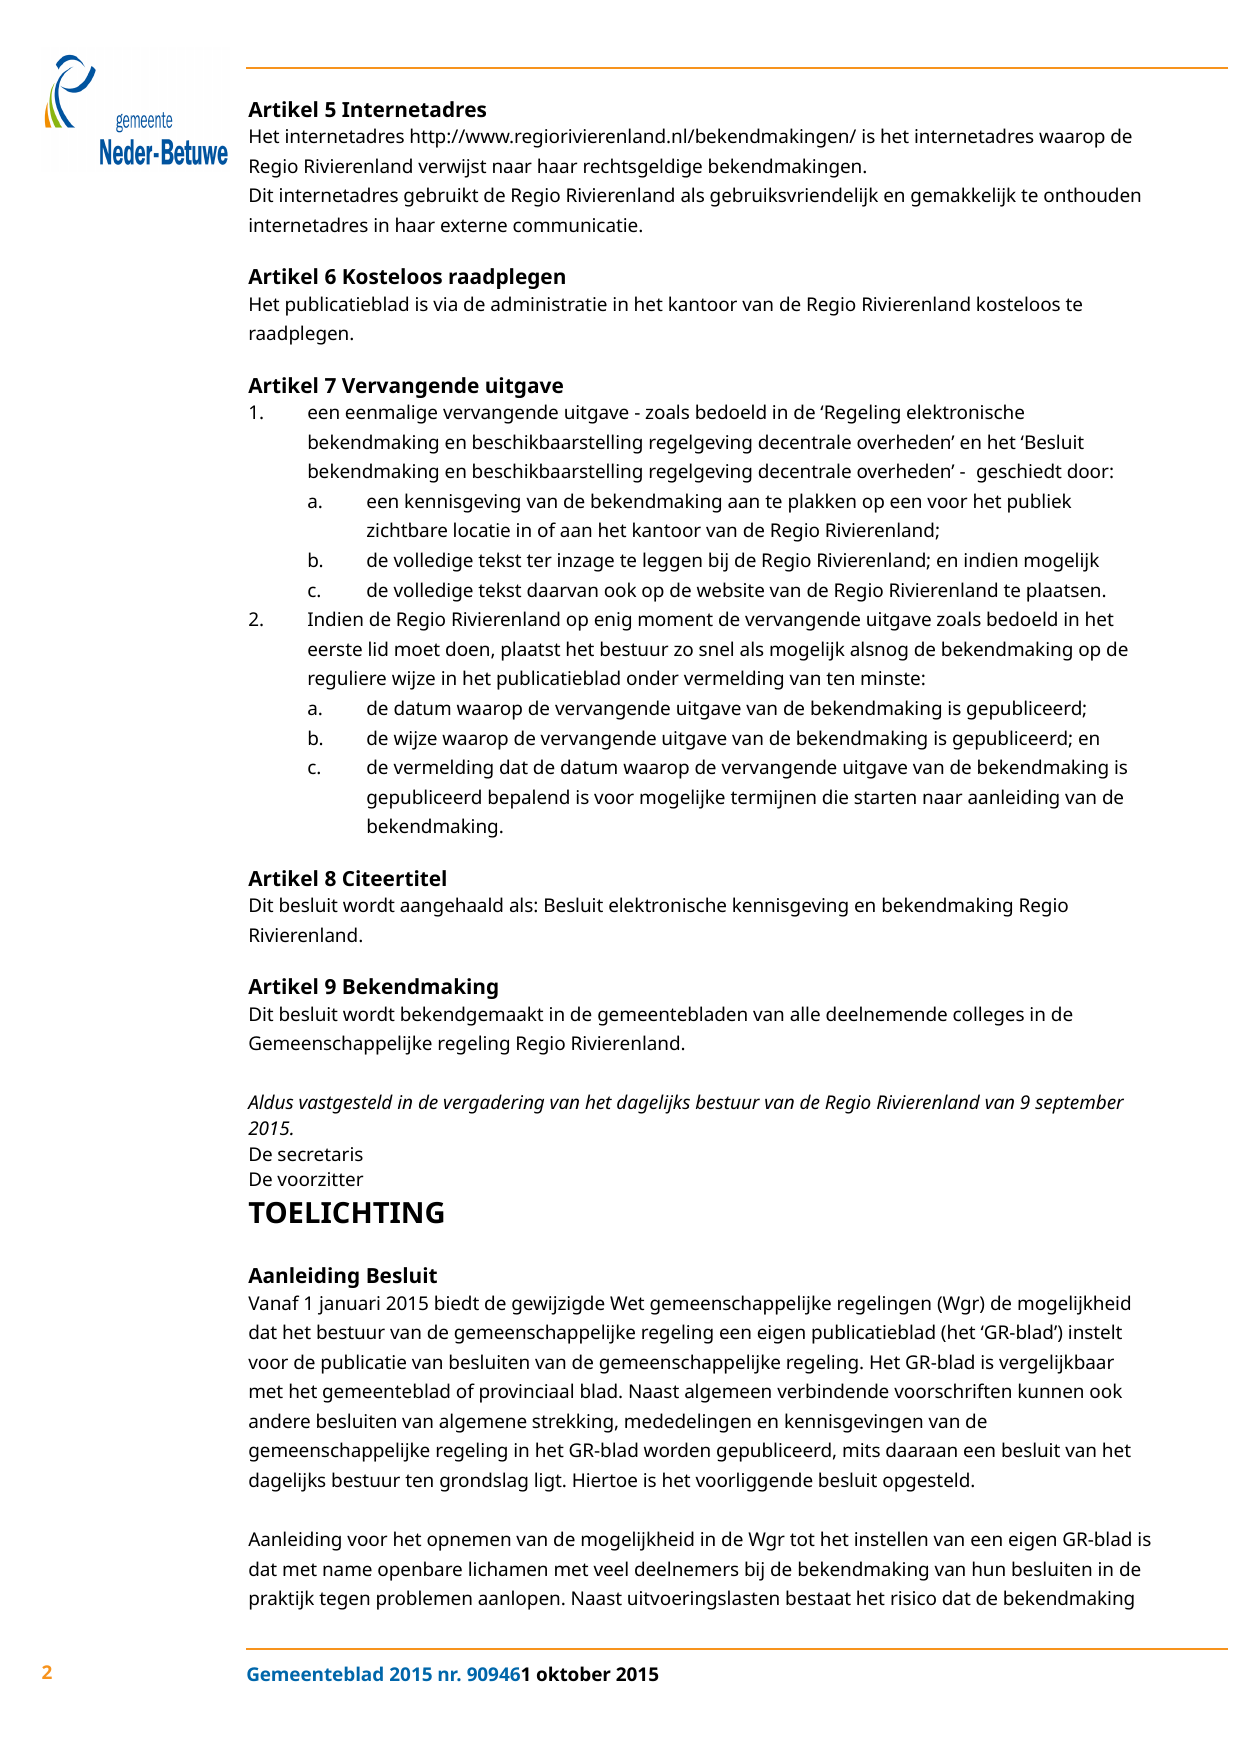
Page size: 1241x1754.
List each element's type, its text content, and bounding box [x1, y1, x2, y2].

text Artikel 7 Vervangende uitgave [248, 371, 1152, 399]
text Artikel 8 Citeertitel [248, 864, 1152, 892]
text Het internetadres http://www.regiorivierenland.nl/bekendmakingen/ is het internetadres waarop de Regio Rivierenland verwijst naar haar rechtsgeldige bekendmakingen. [248, 123, 1152, 178]
list de volledige tekst ter inzage te leggen bij de Regio Rivierenland; en indien mogelijk [307, 547, 1152, 573]
list de volledige tekst daarvan ook op de website van de Regio Rivierenland te plaatsen. [307, 577, 1152, 602]
list de vermelding dat de datum waarop de vervangende uitgave van de bekendmaking is gepubliceerd bepalend is voor mogelijke termijnen die starten naar aanleiding van de bekendmaking. [307, 754, 1152, 839]
text Aanleiding voor het opnemen van de mogelijkheid in de Wgr tot het instellen van een eigen GR-blad is dat met name openbare lichamen met veel deelnemers bij de bekendmaking van hun besluiten in de praktijk tegen problemen aanlopen. Naast uitvoeringslasten bestaat het risico dat de bekendmaking [248, 1526, 1152, 1611]
text Vanaf 1 januari 2015 biedt de gewijzigde Wet gemeenschappelijke regelingen (Wgr) de mogelijkheid dat het bestuur van de gemeenschappelijke regeling een eigen publicatieblad (het ‘GR-blad’) instelt voor de publicatie van besluiten van de gemeenschappelijke regeling. Het GR-blad is vergelijkbaar met het gemeenteblad of provinciaal blad. Naast algemeen verbindende voorschriften kunnen ook andere besluiten van algemene strekking, mededelingen en kennisgevingen van de gemeenschappelijke regeling in het GR-blad worden gepubliceerd, mits daaraan een besluit van het dagelijks bestuur ten grondslag ligt. Hiertoe is het voorliggende besluit opgesteld. [248, 1290, 1152, 1493]
list Indien de Regio Rivierenland op enig moment de vervangende uitgave zoals bedoeld in het eerste lid moet doen, plaatst het bestuur zo snel als mogelijk alsnog de bekendmaking op de reguliere wijze in het publicatieblad onder vermelding van ten minste: [248, 606, 1152, 691]
list de wijze waarop de vervangende uitgave van de bekendmaking is gepubliceerd; en [307, 725, 1152, 750]
list een kennisgeving van de bekendmaking aan te plakken op een voor het publiek zichtbare locatie in of aan het kantoor van de Regio Rivierenland; [307, 488, 1152, 543]
text Artikel 6 Kosteloos raadplegen [248, 262, 1152, 291]
text Dit internetadres gebruikt de Regio Rivierenland als gebruiksvriendelijk en gemakkelijk te onthouden internetadres in haar externe communicatie. [248, 182, 1152, 238]
picture [41, 47, 231, 172]
text De secretaris [248, 1141, 1152, 1167]
text Dit besluit wordt bekendgemaakt in de gemeentebladen van alle deelnemende colleges in de Gemeenschappelijke regeling Regio Rivierenland. [248, 1001, 1152, 1056]
list de datum waarop de vervangende uitgave van de bekendmaking is gepubliceerd; [307, 695, 1152, 721]
text Dit besluit wordt aangehaald als: Besluit elektronische kennisgeving en bekendmaking Regio Rivierenland. [248, 892, 1152, 948]
text TOELICHTING [248, 1192, 1152, 1232]
text Artikel 9 Bekendmaking [248, 972, 1152, 1001]
list een eenmalige vervangende uitgave - zoals bedoeld in de ‘Regeling elektronische bekendmaking en beschikbaarstelling regelgeving decentrale overheden’ en het ‘Besluit bekendmaking en beschikbaarstelling regelgeving decentrale overheden’ - geschiedt door: [248, 399, 1152, 484]
text De voorzitter [248, 1167, 1152, 1192]
text Aldus vastgesteld in de vergadering van het dagelijks bestuur van de Regio Rivierenland van 9 september 2015. [248, 1089, 1152, 1141]
text Het publicatieblad is via de administratie in het kantoor van de Regio Rivierenland kosteloos te raadplegen. [248, 291, 1152, 346]
text Artikel 5 Internetadres [248, 95, 1152, 123]
text Aanleiding Besluit [248, 1261, 1152, 1290]
